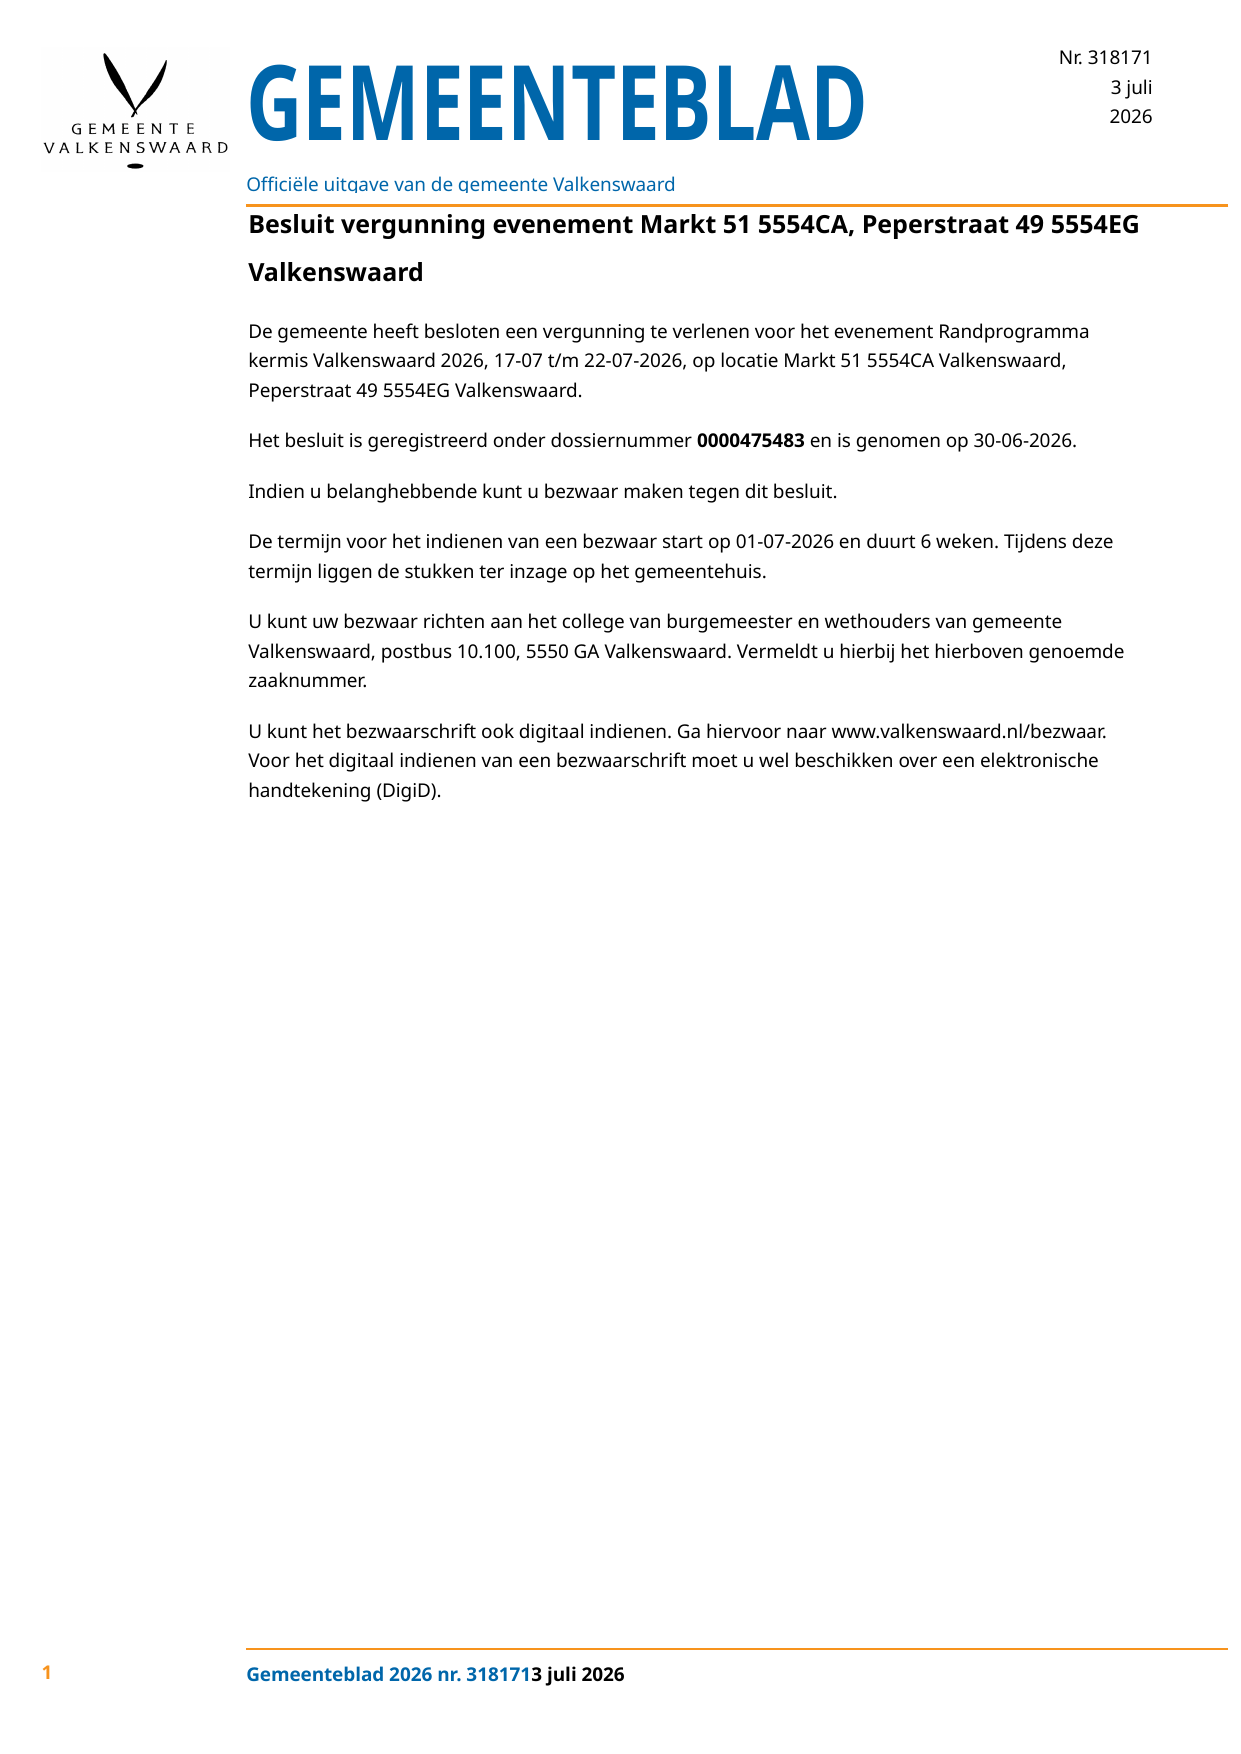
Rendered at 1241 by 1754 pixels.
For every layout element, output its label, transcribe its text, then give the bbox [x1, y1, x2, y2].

text U kunt uw bezwaar richten aan het college van burgemeester en wethouders van gemeente Valkenswaard, postbus 10.100, 5550 GA Valkenswaard. Vermeldt u hierbij het hierboven genoemde zaaknummer. [248, 608, 1152, 693]
text Besluit vergunning evenement Markt 51 5554CA, Peperstraat 49 5554EG Valkenswaard [248, 207, 1152, 288]
text De termijn voor het indienen van een bezwaar start op 01-07-2026 en duurt 6 weken. Tijdens deze termijn liggen de stukken ter inzage op het gemeentehuis. [248, 528, 1152, 584]
text Indien u belanghebbende kunt u bezwaar maken tegen dit besluit. [248, 478, 1152, 504]
text U kunt het bezwaarschrift ook digitaal indienen. Ga hiervoor naar www.valkenswaard.nl/bezwaar. Voor het digitaal indienen van een bezwaarschrift moet u wel beschikken over een elektronische handtekening (DigiD). [248, 718, 1152, 803]
picture [41, 47, 231, 172]
text De gemeente heeft besloten een vergunning te verlenen voor het evenement Randprogramma kermis Valkenswaard 2026, 17-07 t/m 22-07-2026, op locatie Markt 51 5554CA Valkenswaard, Peperstraat 49 5554EG Valkenswaard. [248, 318, 1152, 403]
text Het besluit is geregistreerd onder dossiernummer 0000475483 en is genomen op 30-06-2026. [248, 427, 1152, 453]
